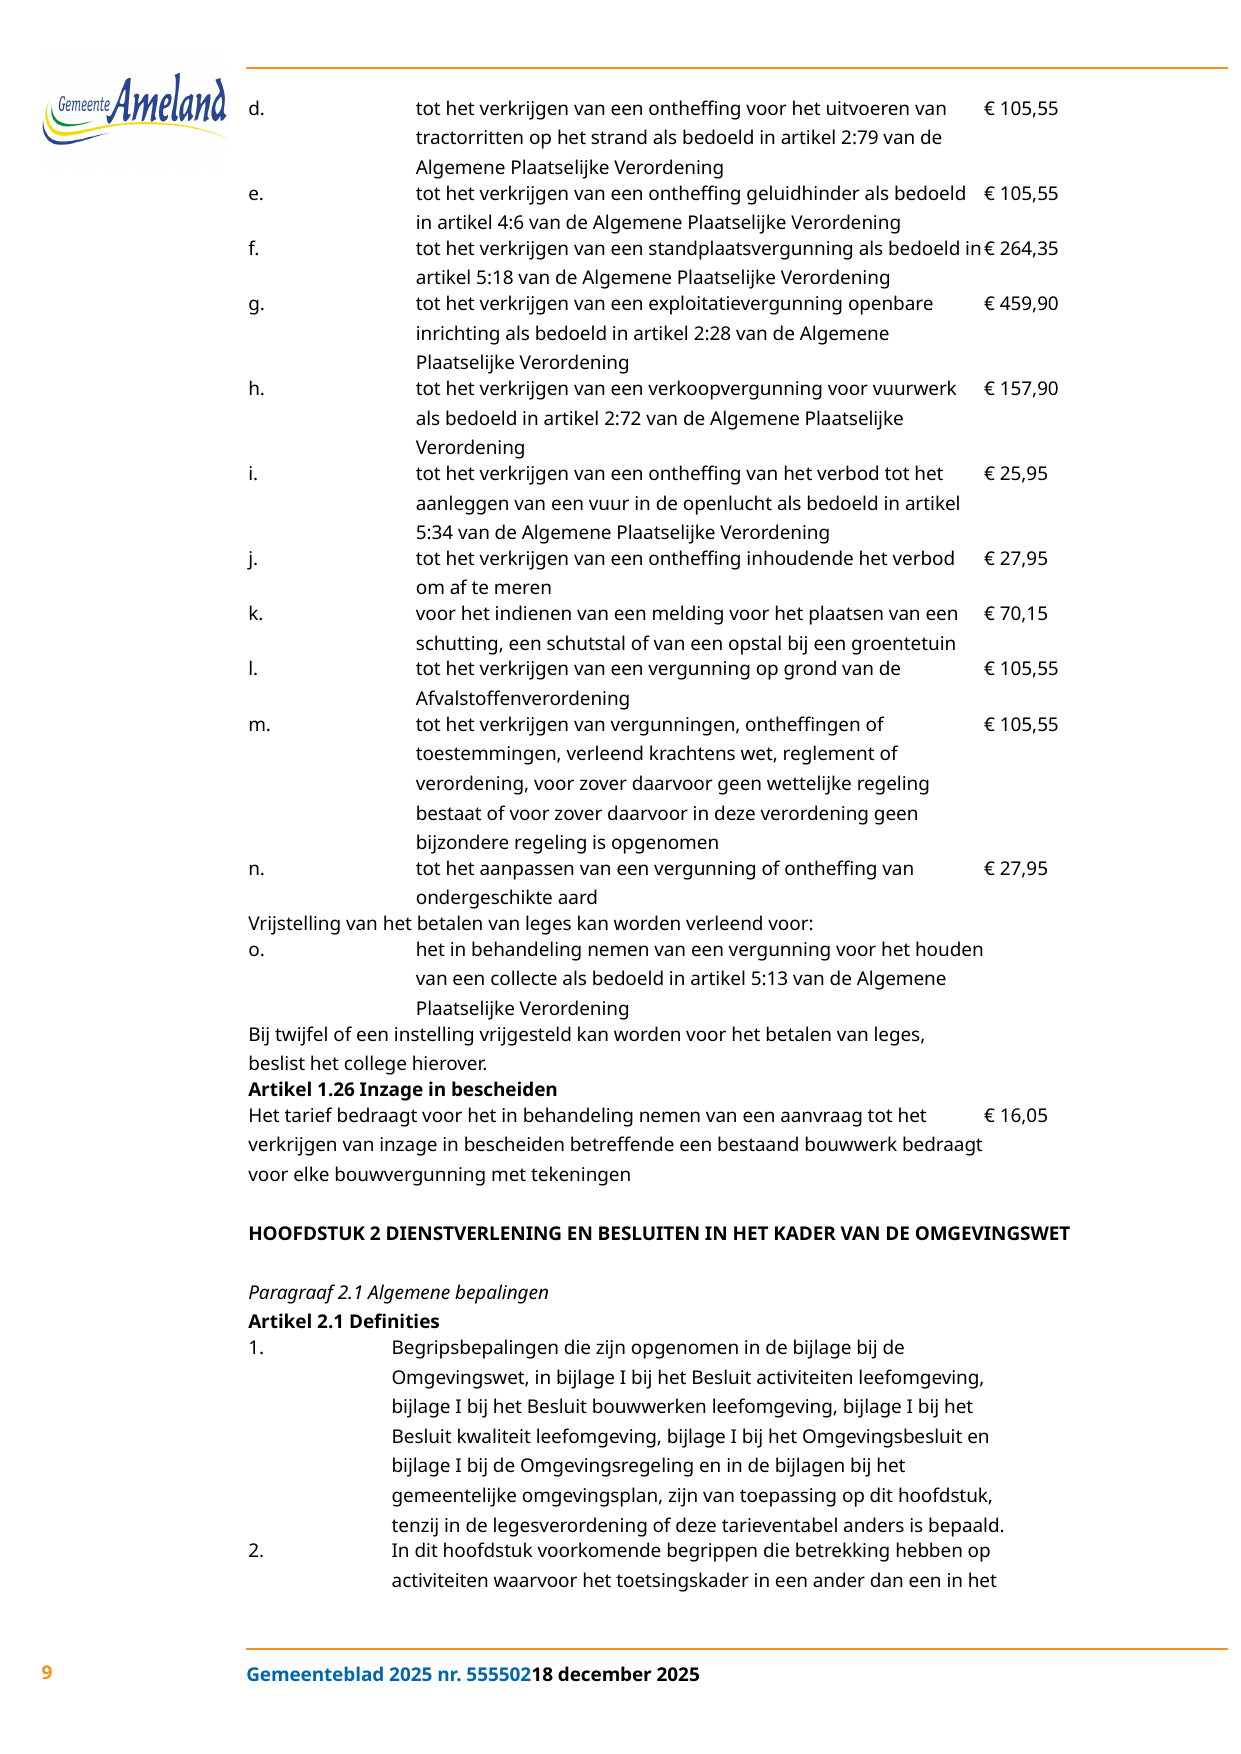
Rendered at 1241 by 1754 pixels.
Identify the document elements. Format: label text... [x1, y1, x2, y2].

table_cell j. [248, 545, 416, 600]
table_cell tot het verkrijgen van vergunningen, ontheffingen of toestemmingen, verleend krachtens wet, reglement of verordening, voor zover daarvoor geen wettelijke regeling bestaat of voor zover daarvoor in deze verordening geen bijzondere regeling is opgenomen [416, 711, 984, 855]
table_cell d. [248, 95, 416, 180]
table_cell tot het verkrijgen van een ontheffing voor het uitvoeren van tractorritten op het strand als bedoeld in artikel 2:79 van de Algemene Plaatselijke Verordening [416, 95, 984, 180]
table_cell € 157,90 [984, 375, 1152, 460]
table_cell f. [248, 235, 416, 290]
table_cell € 264,35 [984, 235, 1152, 290]
picture [41, 47, 231, 172]
table_cell l. [248, 656, 416, 711]
table_cell [984, 1076, 1152, 1102]
table_cell tot het verkrijgen van een ontheffing inhoudende het verbod om af te meren [416, 545, 984, 600]
table_cell k. [248, 600, 416, 656]
table_cell voor het indienen van een melding voor het plaatsen van een schutting, een schutstal of van een opstal bij een groentetuin [416, 600, 984, 656]
table_cell € 70,15 [984, 600, 1152, 656]
table_cell € 27,95 [984, 545, 1152, 600]
table_cell Artikel 1.26 Inzage in bescheiden [248, 1076, 984, 1102]
table_cell het in behandeling nemen van een vergunning voor het houden van een collecte als bedoeld in artikel 5:13 van de Algemene Plaatselijke Verordening [416, 936, 984, 1021]
table_cell [984, 910, 1152, 936]
table_cell Vrijstelling van het betalen van leges kan worden verleend voor: [248, 910, 984, 936]
table_cell [984, 936, 1152, 1021]
table_cell g. [248, 290, 416, 375]
table_cell tot het verkrijgen van een ontheffing geluidhinder als bedoeld in artikel 4:6 van de Algemene Plaatselijke Verordening [416, 180, 984, 235]
table_cell In dit hoofdstuk voorkomende begrippen die betrekking hebben op activiteiten waarvoor het toetsingskader in een ander dan een in het [391, 1538, 1008, 1593]
table_cell [1008, 1538, 1152, 1593]
table_header Artikel 2.1 Definities [248, 1309, 1008, 1334]
table_cell tot het verkrijgen van een exploitatievergunning openbare inrichting als bedoeld in artikel 2:28 van de Algemene Plaatselijke Verordening [416, 290, 984, 375]
table_cell m. [248, 711, 416, 855]
table_cell € 27,95 [984, 855, 1152, 910]
table_cell i. [248, 460, 416, 545]
table_cell € 459,90 [984, 290, 1152, 375]
table_cell Bij twijfel of een instelling vrijgesteld kan worden voor het betalen van leges, beslist het college hierover. [248, 1021, 984, 1076]
table_cell 2. [248, 1538, 391, 1593]
table_cell € 105,55 [984, 711, 1152, 855]
table_cell tot het verkrijgen van een ontheffing van het verbod tot het aanleggen van een vuur in de openlucht als bedoeld in artikel 5:34 van de Algemene Plaatselijke Verordening [416, 460, 984, 545]
table_cell tot het verkrijgen van een verkoopvergunning voor vuurwerk als bedoeld in artikel 2:72 van de Algemene Plaatselijke Verordening [416, 375, 984, 460]
table_cell o. [248, 936, 416, 1021]
text Paragraaf 2.1 Algemene bepalingen [248, 1279, 1152, 1304]
table_cell tot het verkrijgen van een vergunning op grond van de Afvalstoffenverordening [416, 656, 984, 711]
table_cell 1. [248, 1334, 391, 1537]
text HOOFDSTUK 2 DIENSTVERLENING EN BESLUITEN IN HET KADER VAN DE OMGEVINGSWET [248, 1220, 1152, 1245]
table_cell e. [248, 180, 416, 235]
table_cell h. [248, 375, 416, 460]
table_cell [984, 1021, 1152, 1076]
table_cell € 25,95 [984, 460, 1152, 545]
table_cell n. [248, 855, 416, 910]
table_cell € 105,55 [984, 180, 1152, 235]
table_cell [1008, 1334, 1152, 1537]
table_cell tot het aanpassen van een vergunning of ontheffing van ondergeschikte aard [416, 855, 984, 910]
table_cell € 105,55 [984, 95, 1152, 180]
table_cell Het tarief bedraagt voor het in behandeling nemen van een aanvraag tot het verkrijgen van inzage in bescheiden betreffende een bestaand bouwwerk bedraagt voor elke bouwvergunning met tekeningen [248, 1102, 984, 1187]
table_cell € 16,05 [984, 1102, 1152, 1187]
table_cell € 105,55 [984, 656, 1152, 711]
table_cell tot het verkrijgen van een standplaatsvergunning als bedoeld in artikel 5:18 van de Algemene Plaatselijke Verordening [416, 235, 984, 290]
table_cell Begripsbepalingen die zijn opgenomen in de bijlage bij de Omgevingswet, in bijlage I bij het Besluit activiteiten leefomgeving, bijlage I bij het Besluit bouwwerken leefomgeving, bijlage I bij het Besluit kwaliteit leefomgeving, bijlage I bij het Omgevingsbesluit en bijlage I bij de Omgevingsregeling en in de bijlagen bij het gemeentelijke omgevingsplan, zijn van toepassing op dit hoofdstuk, tenzij in de legesverordening of deze tarieventabel anders is bepaald. [391, 1334, 1008, 1537]
table_header [1008, 1309, 1152, 1334]
